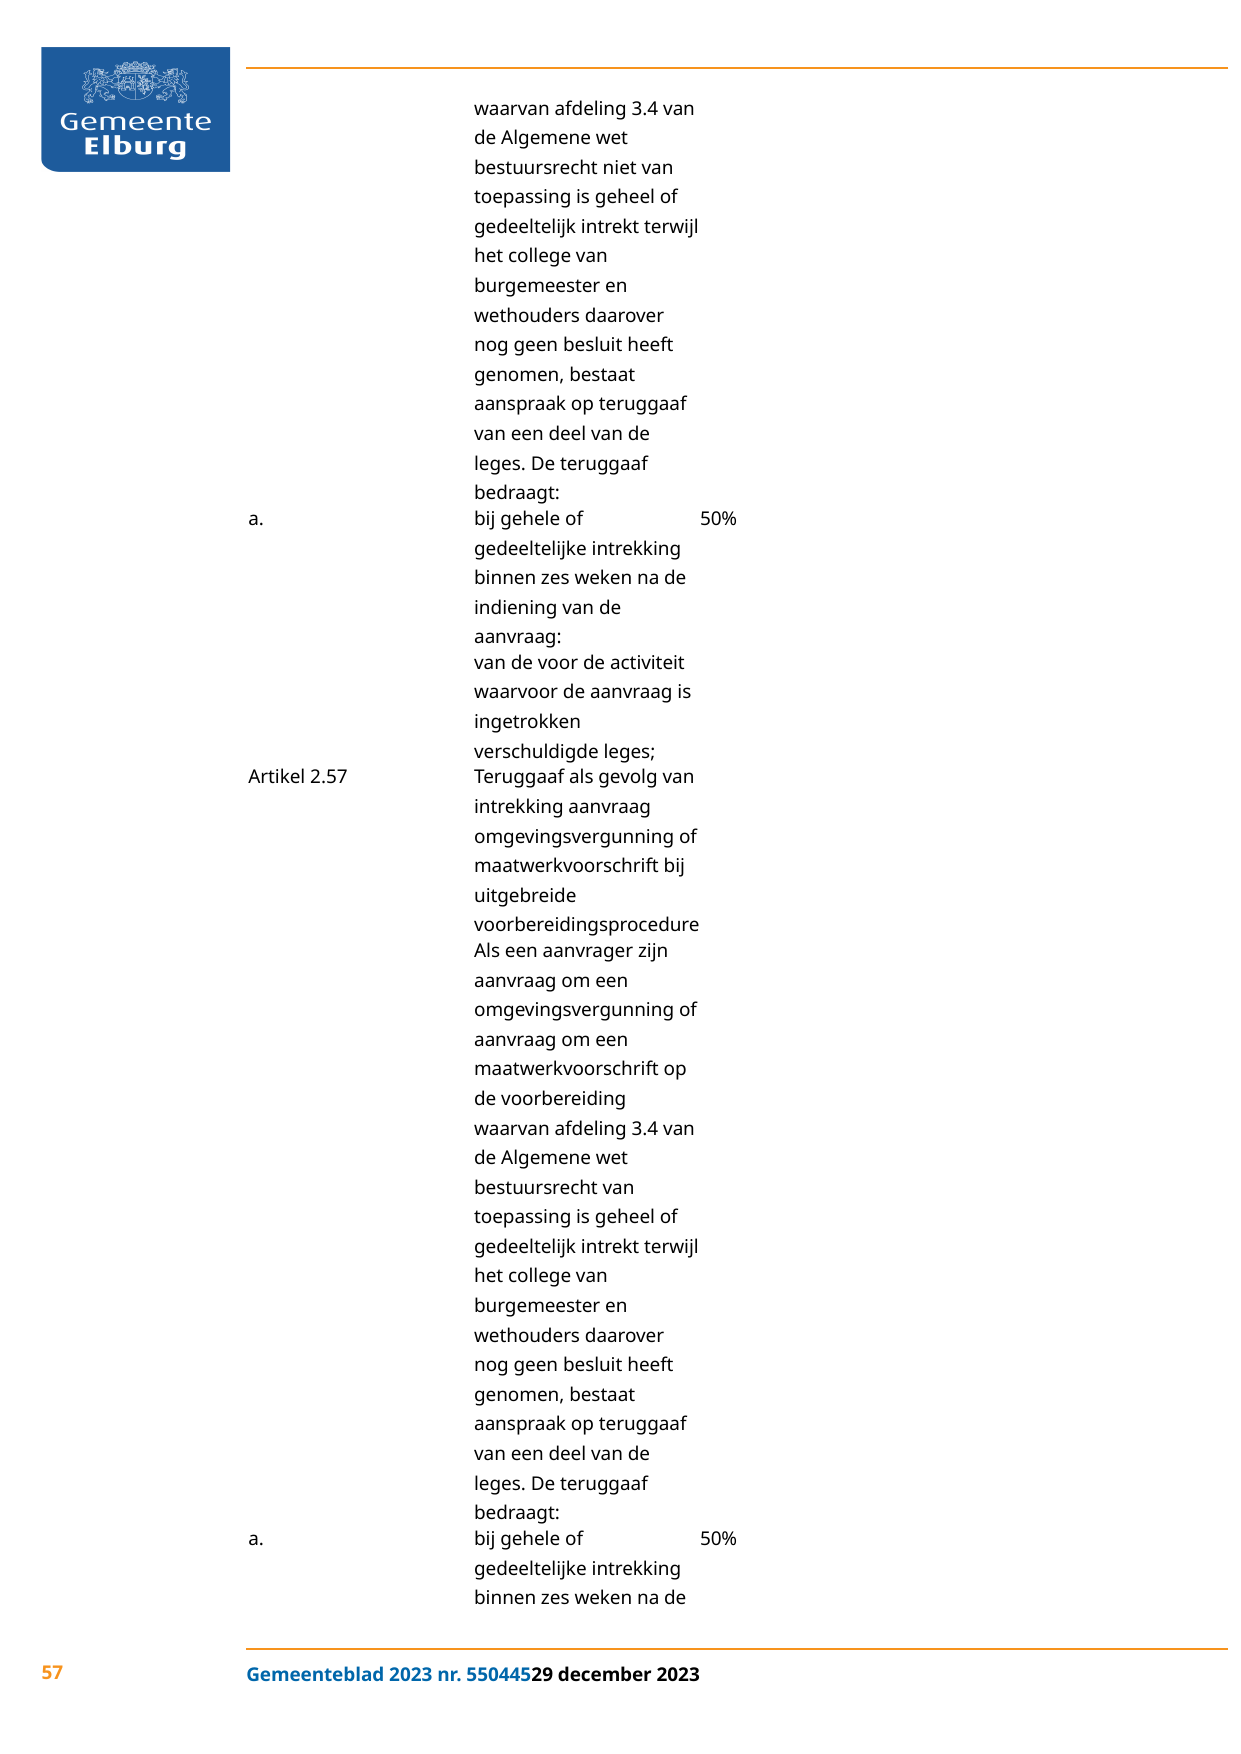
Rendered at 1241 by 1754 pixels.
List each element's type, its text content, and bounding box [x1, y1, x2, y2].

table_cell [700, 649, 926, 764]
table_cell [700, 95, 926, 505]
table_cell [700, 764, 926, 937]
table_cell a. [248, 505, 474, 764]
table_cell bij gehele of gedeeltelijke intrekking binnen zes weken na de [474, 1525, 700, 1610]
table_cell [248, 937, 474, 1525]
table_cell [248, 95, 474, 505]
table_cell a. [248, 1525, 474, 1610]
table_cell Als een aanvrager zijn aanvraag om een omgevingsvergunning of aanvraag om een maatwerkvoorschrift op de voorbereiding waarvan afdeling 3.4 van de Algemene wet bestuursrecht van toepassing is geheel of gedeeltelijk intrekt terwijl het college van burgemeester en wethouders daarover nog geen besluit heeft genomen, bestaat aanspraak op teruggaaf van een deel van de leges. De teruggaaf bedraagt: [474, 937, 700, 1525]
table_cell 50% [700, 1525, 926, 1610]
table_cell waarvan afdeling 3.4 van de Algemene wet bestuursrecht niet van toepassing is geheel of gedeeltelijk intrekt terwijl het college van burgemeester en wethouders daarover nog geen besluit heeft genomen, bestaat aanspraak op teruggaaf van een deel van de leges. De teruggaaf bedraagt: [474, 95, 700, 505]
table_cell bij gehele of gedeeltelijke intrekking binnen zes weken na de indiening van de aanvraag: [474, 505, 700, 649]
table_cell Teruggaaf als gevolg van intrekking aanvraag omgevingsvergunning of maatwerkvoorschrift bij uitgebreide voorbereidingsprocedure [474, 764, 700, 937]
table_cell [700, 937, 926, 1525]
picture [41, 47, 231, 172]
table_cell Artikel 2.57 [248, 764, 474, 937]
table_cell van de voor de activiteit waarvoor de aanvraag is ingetrokken verschuldigde leges; [474, 649, 700, 764]
table_cell 50% [700, 505, 926, 649]
